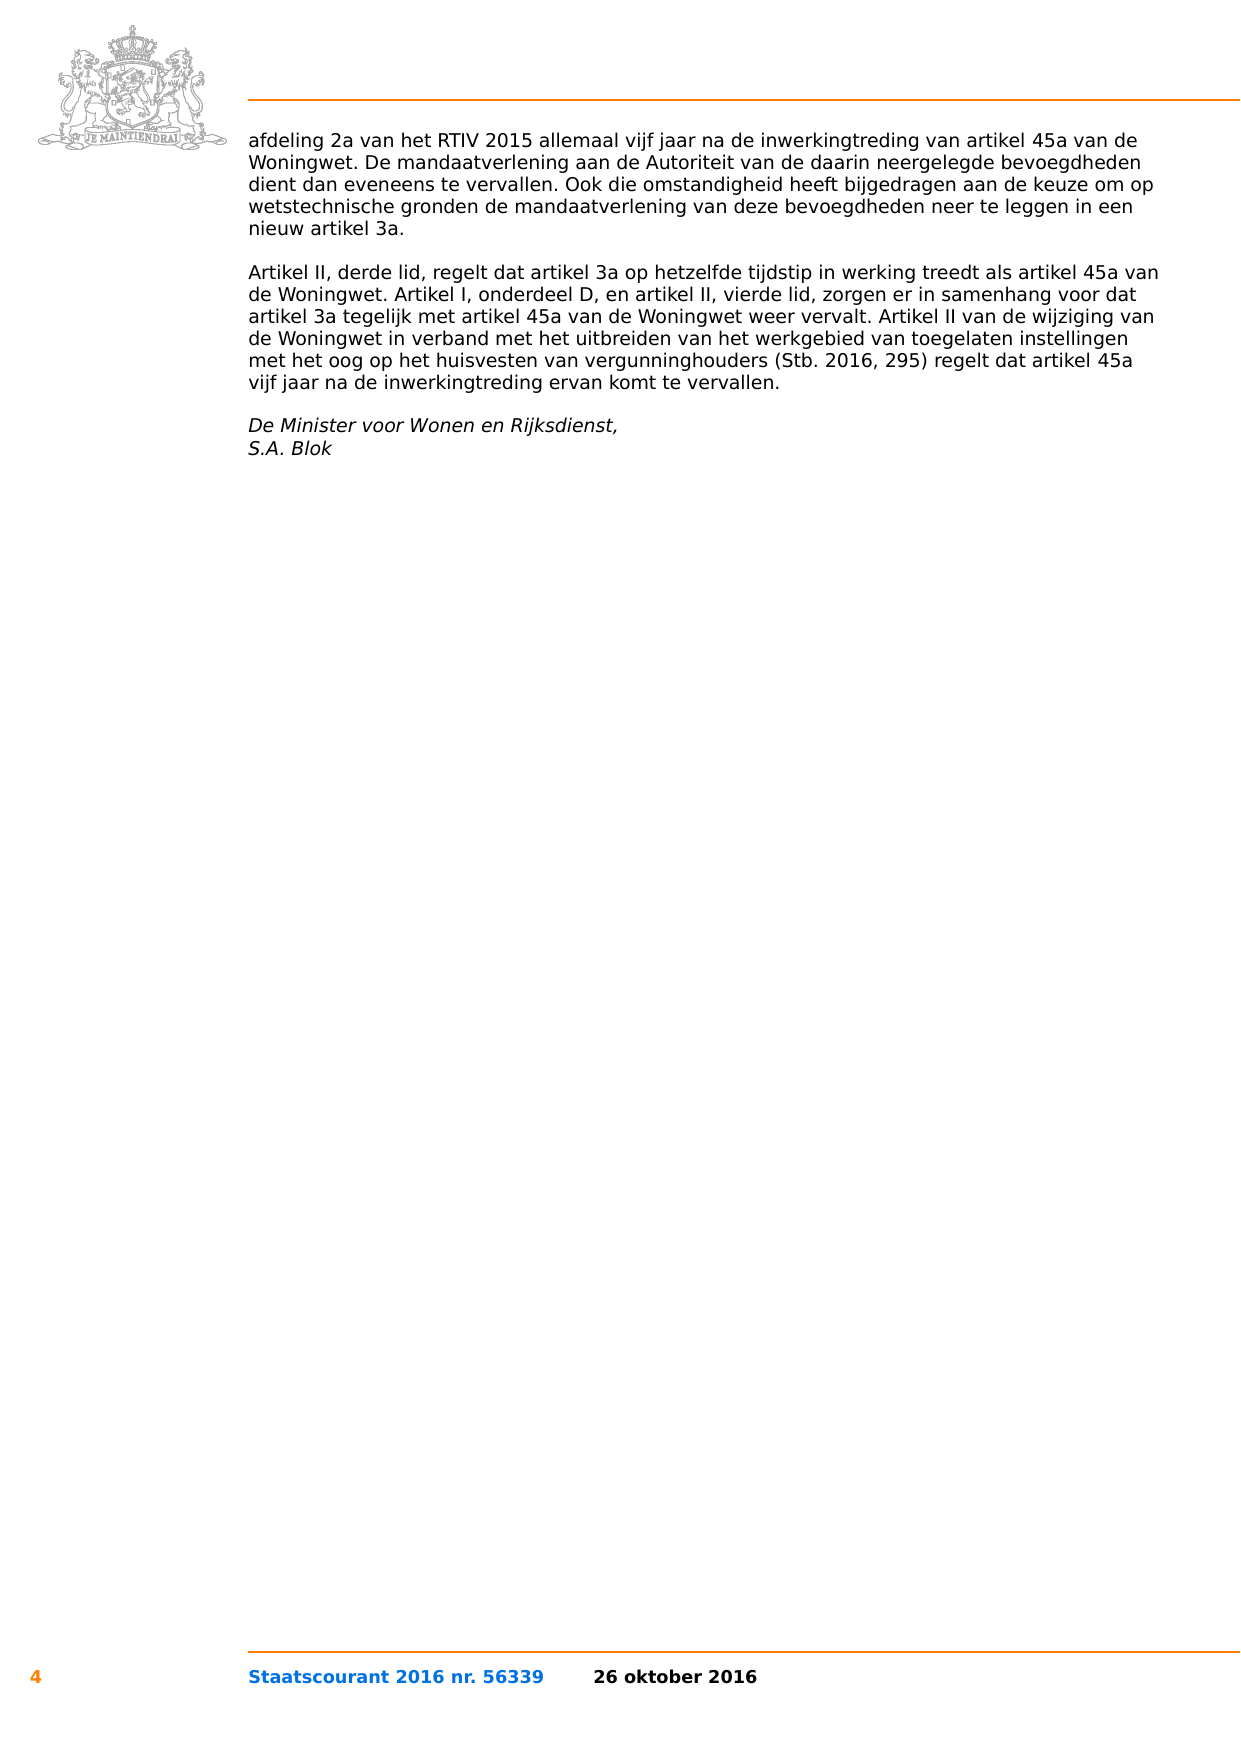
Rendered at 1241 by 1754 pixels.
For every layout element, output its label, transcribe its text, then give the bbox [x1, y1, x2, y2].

text afdeling 2a van het RTIV 2015 allemaal vijf jaar na de inwerkingtreding van artikel 45a van de Woningwet. De mandaatverlening aan de Autoriteit van de daarin neergelegde bevoegdheden dient dan eveneens te vervallen. Ook die omstandigheid heeft bijgedragen aan de keuze om op wetstechnische gronden de mandaatverlening van deze bevoegdheden neer te leggen in een nieuw artikel 3a. [248, 130, 1163, 240]
text Artikel II, derde lid, regelt dat artikel 3a op hetzelfde tijdstip in werking treedt als artikel 45a van de Woningwet. Artikel I, onderdeel D, en artikel II, vierde lid, zorgen er in samenhang voor dat artikel 3a tegelijk met artikel 45a van de Woningwet weer vervalt. Artikel II van de wijziging van de Woningwet in verband met het uitbreiden van het werkgebied van toegelaten instellingen met het oog op het huisvesten van vergunninghouders (Stb. 2016, 295) regelt dat artikel 45a vijf jaar na de inwerkingtreding ervan komt te vervallen. [248, 262, 1163, 393]
picture [38, 25, 227, 150]
text De Minister voor Wonen en Rijksdienst, S.A. Blok [248, 415, 1163, 459]
